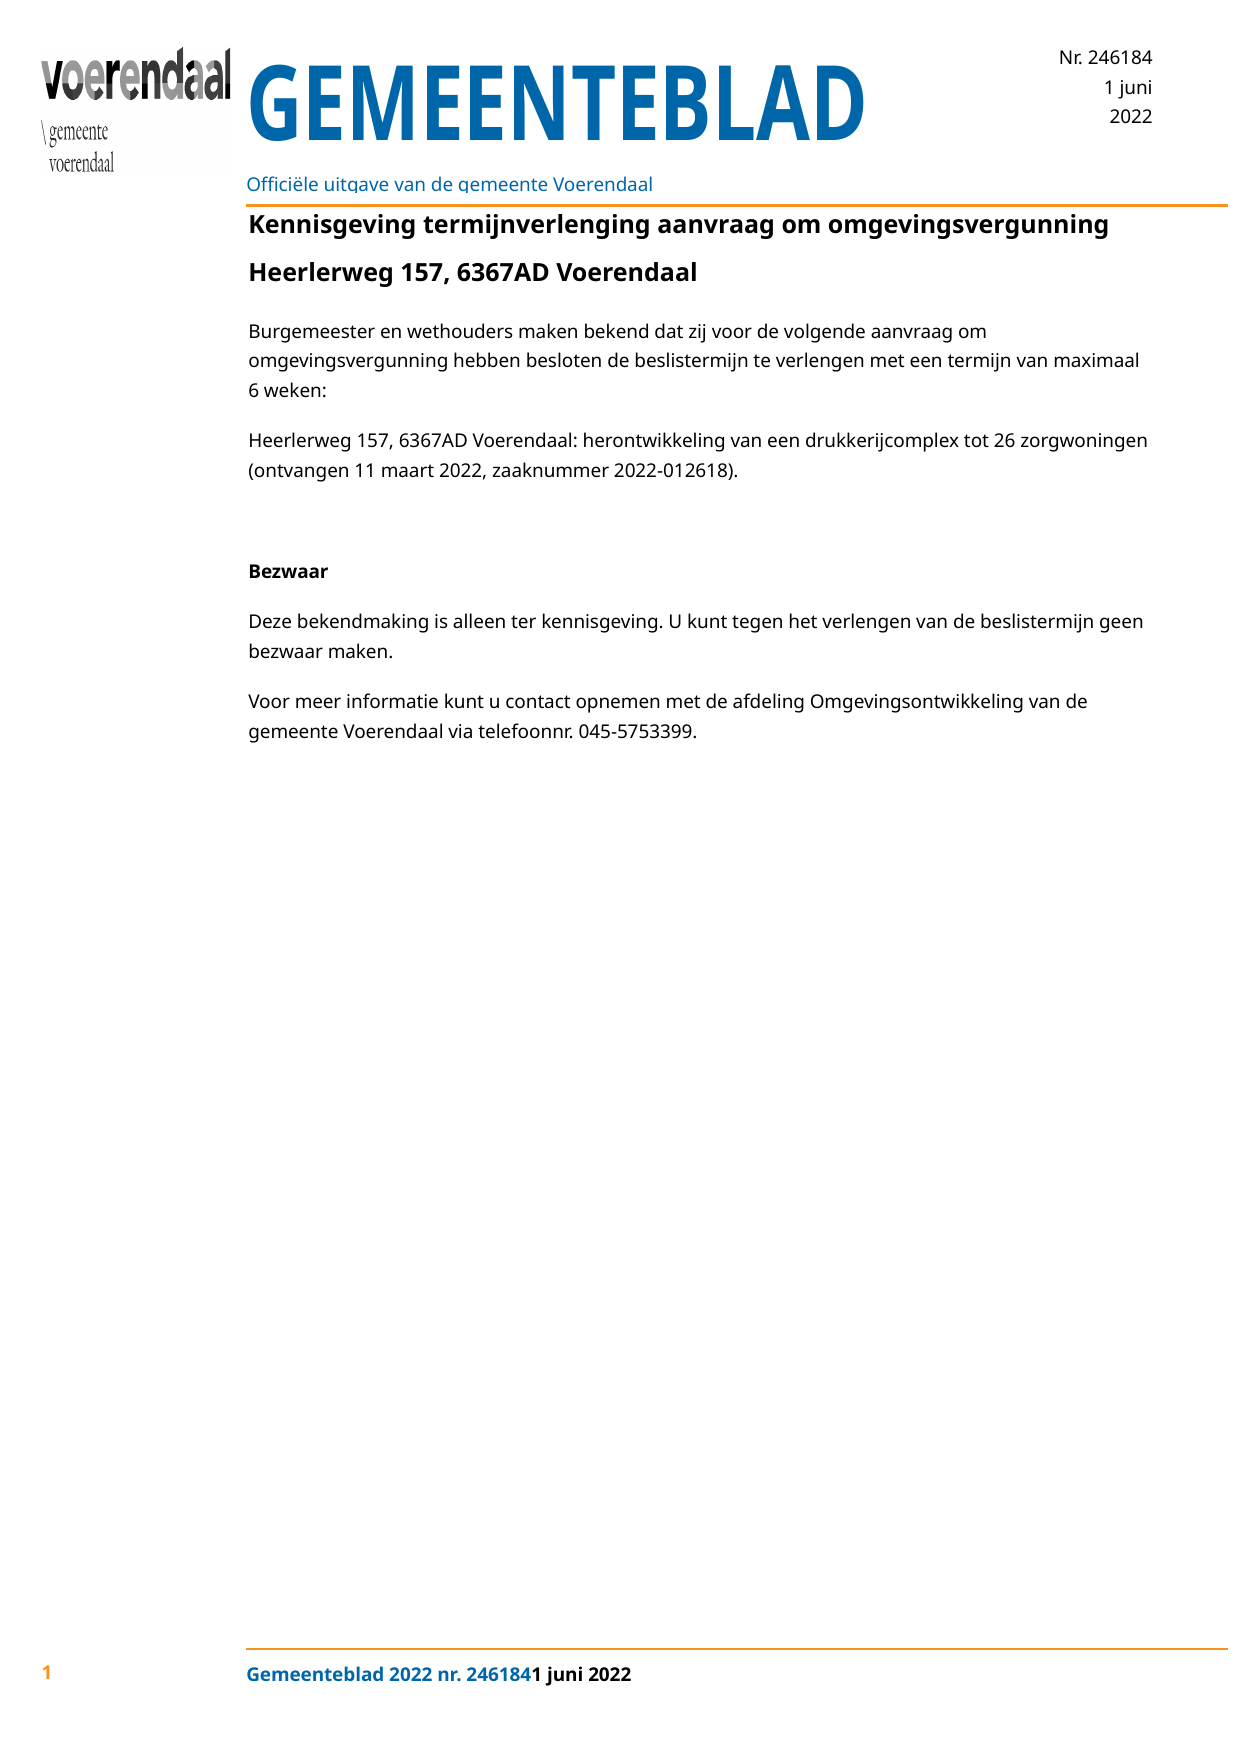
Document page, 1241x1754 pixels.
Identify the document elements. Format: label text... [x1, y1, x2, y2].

text Deze bekendmaking is alleen ter kennisgeving. U kunt tegen het verlengen van de beslistermijn geen bezwaar maken. [248, 608, 1152, 664]
text Burgemeester en wethouders maken bekend dat zij voor de volgende aanvraag om omgevingsvergunning hebben besloten de beslistermijn te verlengen met een termijn van maximaal 6 weken: [248, 318, 1152, 403]
text Voor meer informatie kunt u contact opnemen met de afdeling Omgevingsontwikkeling van de gemeente Voerendaal via telefoonnr. 045-5753399. [248, 688, 1152, 744]
text Bezwaar [248, 558, 1152, 584]
picture [41, 47, 231, 172]
text Heerlerweg 157, 6367AD Voerendaal: herontwikkeling van een drukkerijcomplex tot 26 zorgwoningen (ontvangen 11 maart 2022, zaaknummer 2022-012618). [248, 427, 1152, 483]
text Kennisgeving termijnverlenging aanvraag om omgevingsvergunning Heerlerweg 157, 6367AD Voerendaal [248, 207, 1152, 288]
